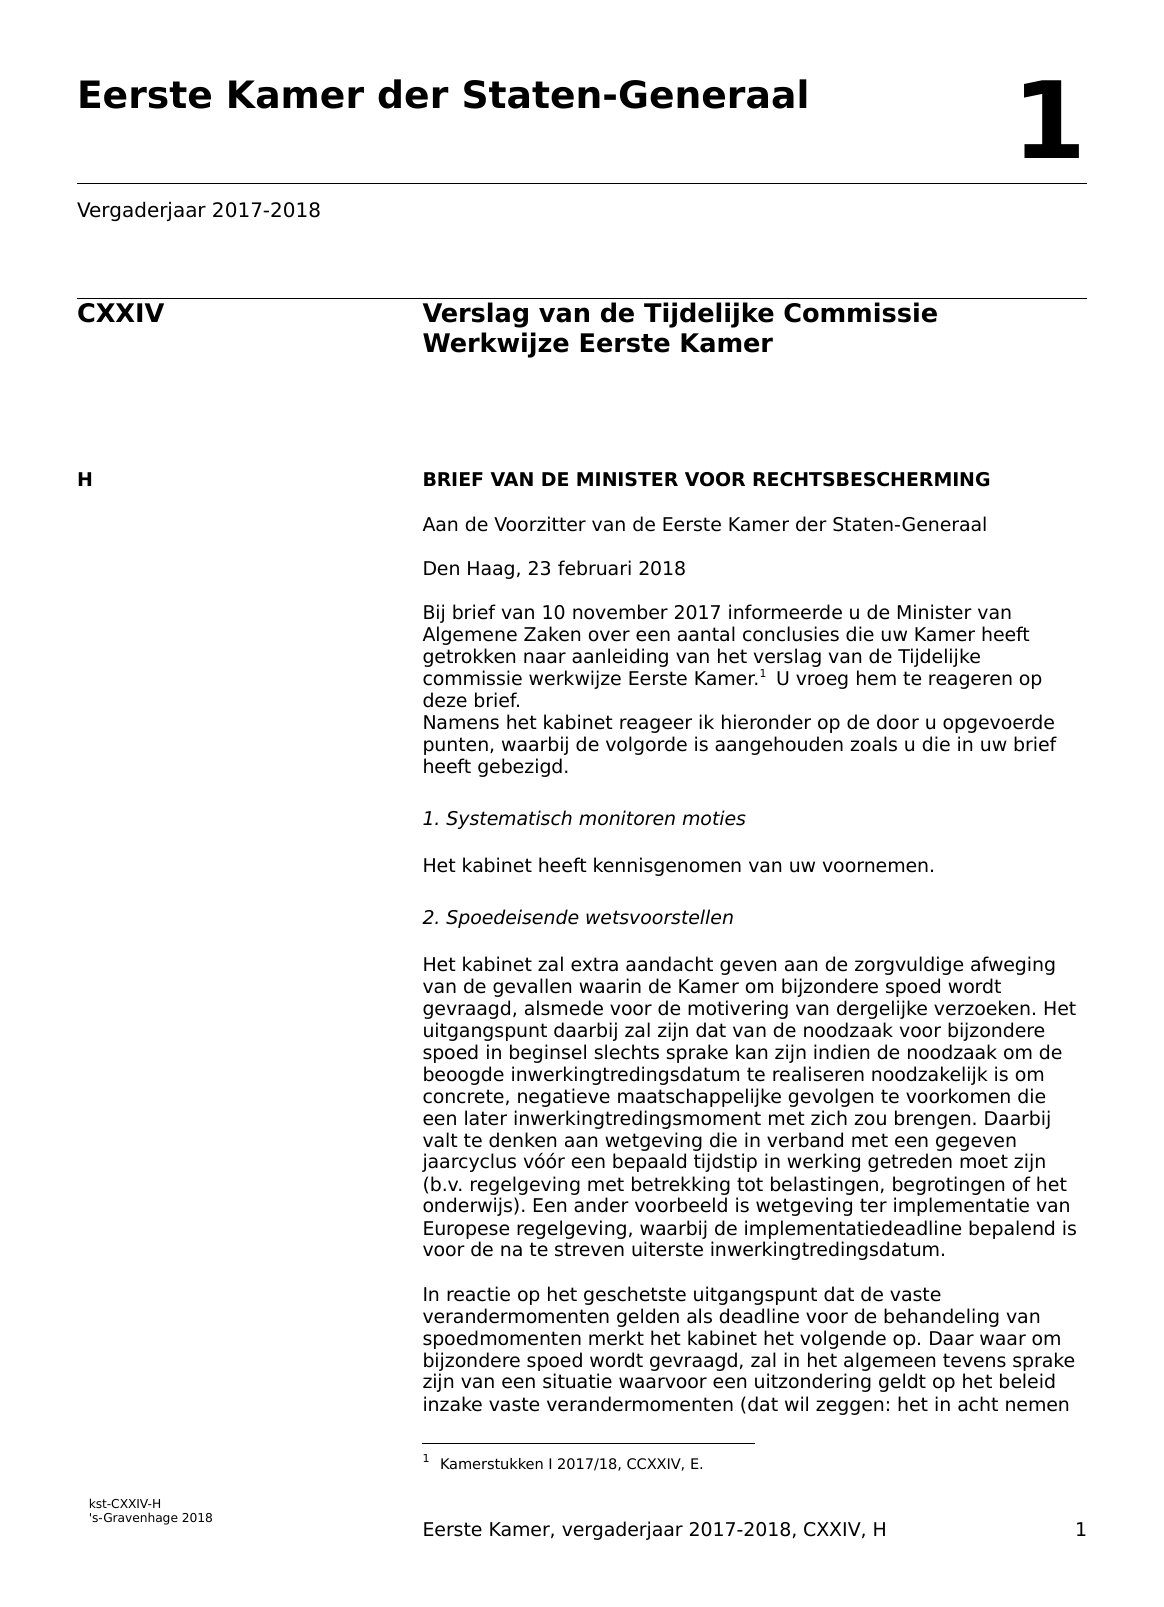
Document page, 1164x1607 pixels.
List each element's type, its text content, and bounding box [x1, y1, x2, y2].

subtitle 1. Systematisch monitoren moties [422, 808, 1087, 830]
table_cell Vergaderjaar 2017-2018 [77, 184, 1087, 298]
text 's-Gravenhage 2018 [88, 1511, 323, 1525]
text Namens het kabinet reageer ik hieronder op de door u opgevoerde punten, waarbij de volgorde is aangehouden zoals u die in uw brief heeft gebezigd. [422, 712, 1087, 778]
text Kamerstukken I 2017/18, CCXXIV, E. [422, 1452, 1087, 1474]
text Den Haag, 23 februari 2018 [422, 558, 1087, 580]
text In reactie op het geschetste uitgangspunt dat de vaste verandermomenten gelden als deadline voor de behandeling van spoedmomenten merkt het kabinet het volgende op. Daar waar om bijzondere spoed wordt gevraagd, zal in het algemeen tevens sprake zijn van een situatie waarvoor een uitzondering geldt op het beleid inzake vaste verandermomenten (dat wil zeggen: het in acht nemen [422, 1283, 1087, 1415]
text Bij brief van 10 november 2017 informeerde u de Minister van Algemene Zaken over een aantal conclusies die uw Kamer heeft getrokken naar aanleiding van het verslag van de Tijdelijke commissie werkwijze Eerste Kamer. U vroeg hem te reageren op deze brief. [422, 602, 1087, 712]
subtitle CXXIV Verslag van de Tijdelijke Commissie Werkwijze Eerste Kamer [77, 299, 1087, 358]
subtitle H BRIEF VAN DE MINISTER VOOR RECHTSBESCHERMING [77, 469, 1087, 491]
text kst-CXXIV-H [88, 1497, 323, 1511]
table_header Eerste Kamer der Staten-Generaal [77, 59, 886, 183]
text Het kabinet heeft kennisgenomen van uw voornemen. [422, 855, 1087, 877]
subtitle 2. Spoedeisende wetsvoorstellen [422, 907, 1087, 929]
text Het kabinet zal extra aandacht geven aan de zorgvuldige afweging van de gevallen waarin de Kamer om bijzondere spoed wordt gevraagd, alsmede voor de motivering van dergelijke verzoeken. Het uitgangspunt daarbij zal zijn dat van de noodzaak voor bijzondere spoed in beginsel slechts sprake kan zijn indien de noodzaak om de beoogde inwerkingtredingsdatum te realiseren noodzakelijk is om concrete, negatieve maatschappelijke gevolgen te voorkomen die een later inwerkingtredingsmoment met zich zou brengen. Daarbij valt te denken aan wetgeving die in verband met een gegeven jaarcyclus vóór een bepaald tijdstip in werking getreden moet zijn (b.v. regelgeving met betrekking tot belastingen, begrotingen of het onderwijs). Een ander voorbeeld is wetgeving ter implementatie van Europese regelgeving, waarbij de implementatiedeadline bepalend is voor de na te streven uiterste inwerkingtredingsdatum. [422, 954, 1087, 1261]
table_header 1 [886, 59, 1087, 183]
text Aan de Voorzitter van de Eerste Kamer der Staten-Generaal [422, 513, 1087, 536]
